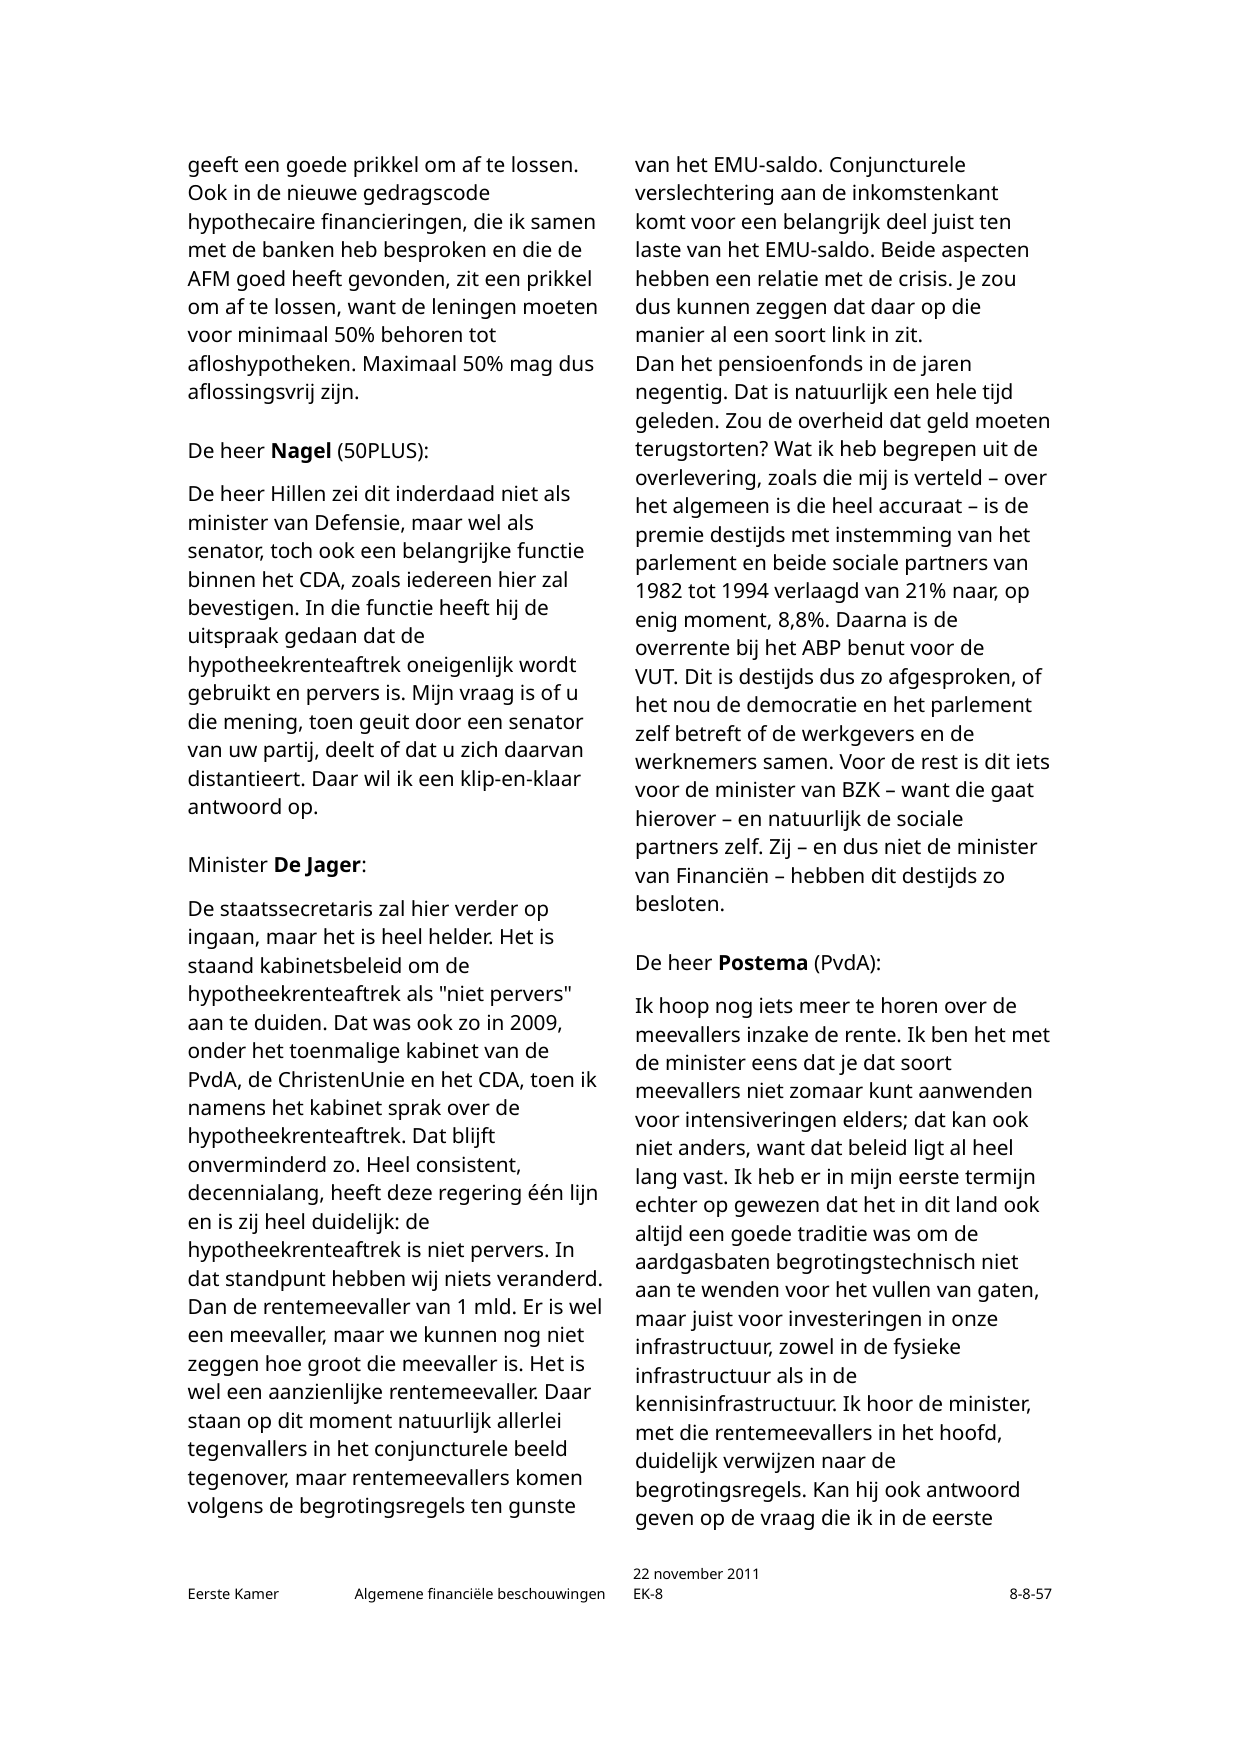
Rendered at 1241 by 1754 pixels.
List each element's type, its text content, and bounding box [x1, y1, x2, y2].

text Dan het pensioenfonds in de jaren negentig. Dat is natuurlijk een hele tijd geleden. Zou de overheid dat geld moeten terugstorten? Wat ik heb begrepen uit de overlevering, zoals die mij is verteld – over het algemeen is die heel accuraat – is de premie destijds met instemming van het parlement en beide sociale partners van 1982 tot 1994 verlaagd van 21% naar, op enig moment, 8,8%. Daarna is de overrente bij het ABP benut voor de VUT. Dit is destijds dus zo afgesproken, of het nou de democratie en het parlement zelf betreft of de werkgevers en de werknemers samen. Voor de rest is dit iets voor de minister van BZK – want die gaat hierover – en natuurlijk de sociale partners zelf. Zij – en dus niet de minister van Financiën – hebben dit destijds zo besloten. [635, 349, 1053, 918]
text Ik hoop nog iets meer te horen over de meevallers inzake de rente. Ik ben het met de minister eens dat je dat soort meevallers niet zomaar kunt aanwenden voor intensiveringen elders; dat kan ook niet anders, want dat beleid ligt al heel lang vast. Ik heb er in mijn eerste termijn echter op gewezen dat het in dit land ook altijd een goede traditie was om de aardgasbaten begrotingstechnisch niet aan te wenden voor het vullen van gaten, maar juist voor investeringen in onze infrastructuur, zowel in de fysieke infrastructuur als in de kennisinfrastructuur. Ik hoor de minister, met die rentemeevallers in het hoofd, duidelijk verwijzen naar de begrotingsregels. Kan hij ook antwoord geven op de vraag die ik in de eerste [635, 991, 1053, 1532]
text De heer Hillen zei dit inderdaad niet als minister van Defensie, maar wel als senator, toch ook een belangrijke functie binnen het CDA, zoals iedereen hier zal bevestigen. In die functie heeft hij de uitspraak gedaan dat de hypotheekrenteaftrek oneigenlijk wordt gebruikt en pervers is. Mijn vraag is of u die mening, toen geuit door een senator van uw partij, deelt of dat u zich daarvan distantieert. Daar wil ik een klip-en-klaar antwoord op. [187, 479, 605, 821]
text De heer Postema (PvdA): [635, 948, 1053, 976]
text geeft een goede prikkel om af te lossen. Ook in de nieuwe gedragscode hypothecaire financieringen, die ik samen met de banken heb besproken en die de AFM goed heeft gevonden, zit een prikkel om af te lossen, want de leningen moeten voor minimaal 50% behoren tot afloshypotheken. Maximaal 50% mag dus aflossingsvrij zijn. [187, 150, 605, 406]
text Minister De Jager: [187, 851, 605, 879]
text De staatssecretaris zal hier verder op ingaan, maar het is heel helder. Het is staand kabinetsbeleid om de hypotheekrenteaftrek als "niet pervers" aan te duiden. Dat was ook zo in 2009, onder het toenmalige kabinet van de PvdA, de ChristenUnie en het CDA, toen ik namens het kabinet sprak over de hypotheekrenteaftrek. Dat blijft onverminderd zo. Heel consistent, decennialang, heeft deze regering één lijn en is zij heel duidelijk: de hypotheekrenteaftrek is niet pervers. In dat standpunt hebben wij niets veranderd. [187, 894, 605, 1292]
text van het EMU-saldo. Conjuncturele verslechtering aan de inkomstenkant komt voor een belangrijk deel juist ten laste van het EMU-saldo. Beide aspecten hebben een relatie met de crisis. Je zou dus kunnen zeggen dat daar op die manier al een soort link in zit. [635, 150, 1053, 349]
text De heer Nagel (50PLUS): [187, 436, 605, 464]
text Dan de rentemeevaller van 1 mld. Er is wel een meevaller, maar we kunnen nog niet zeggen hoe groot die meevaller is. Het is wel een aanzienlijke rentemeevaller. Daar staan op dit moment natuurlijk allerlei tegenvallers in het conjuncturele beeld tegenover, maar rentemeevallers komen volgens de begrotingsregels ten gunste [187, 1292, 605, 1520]
